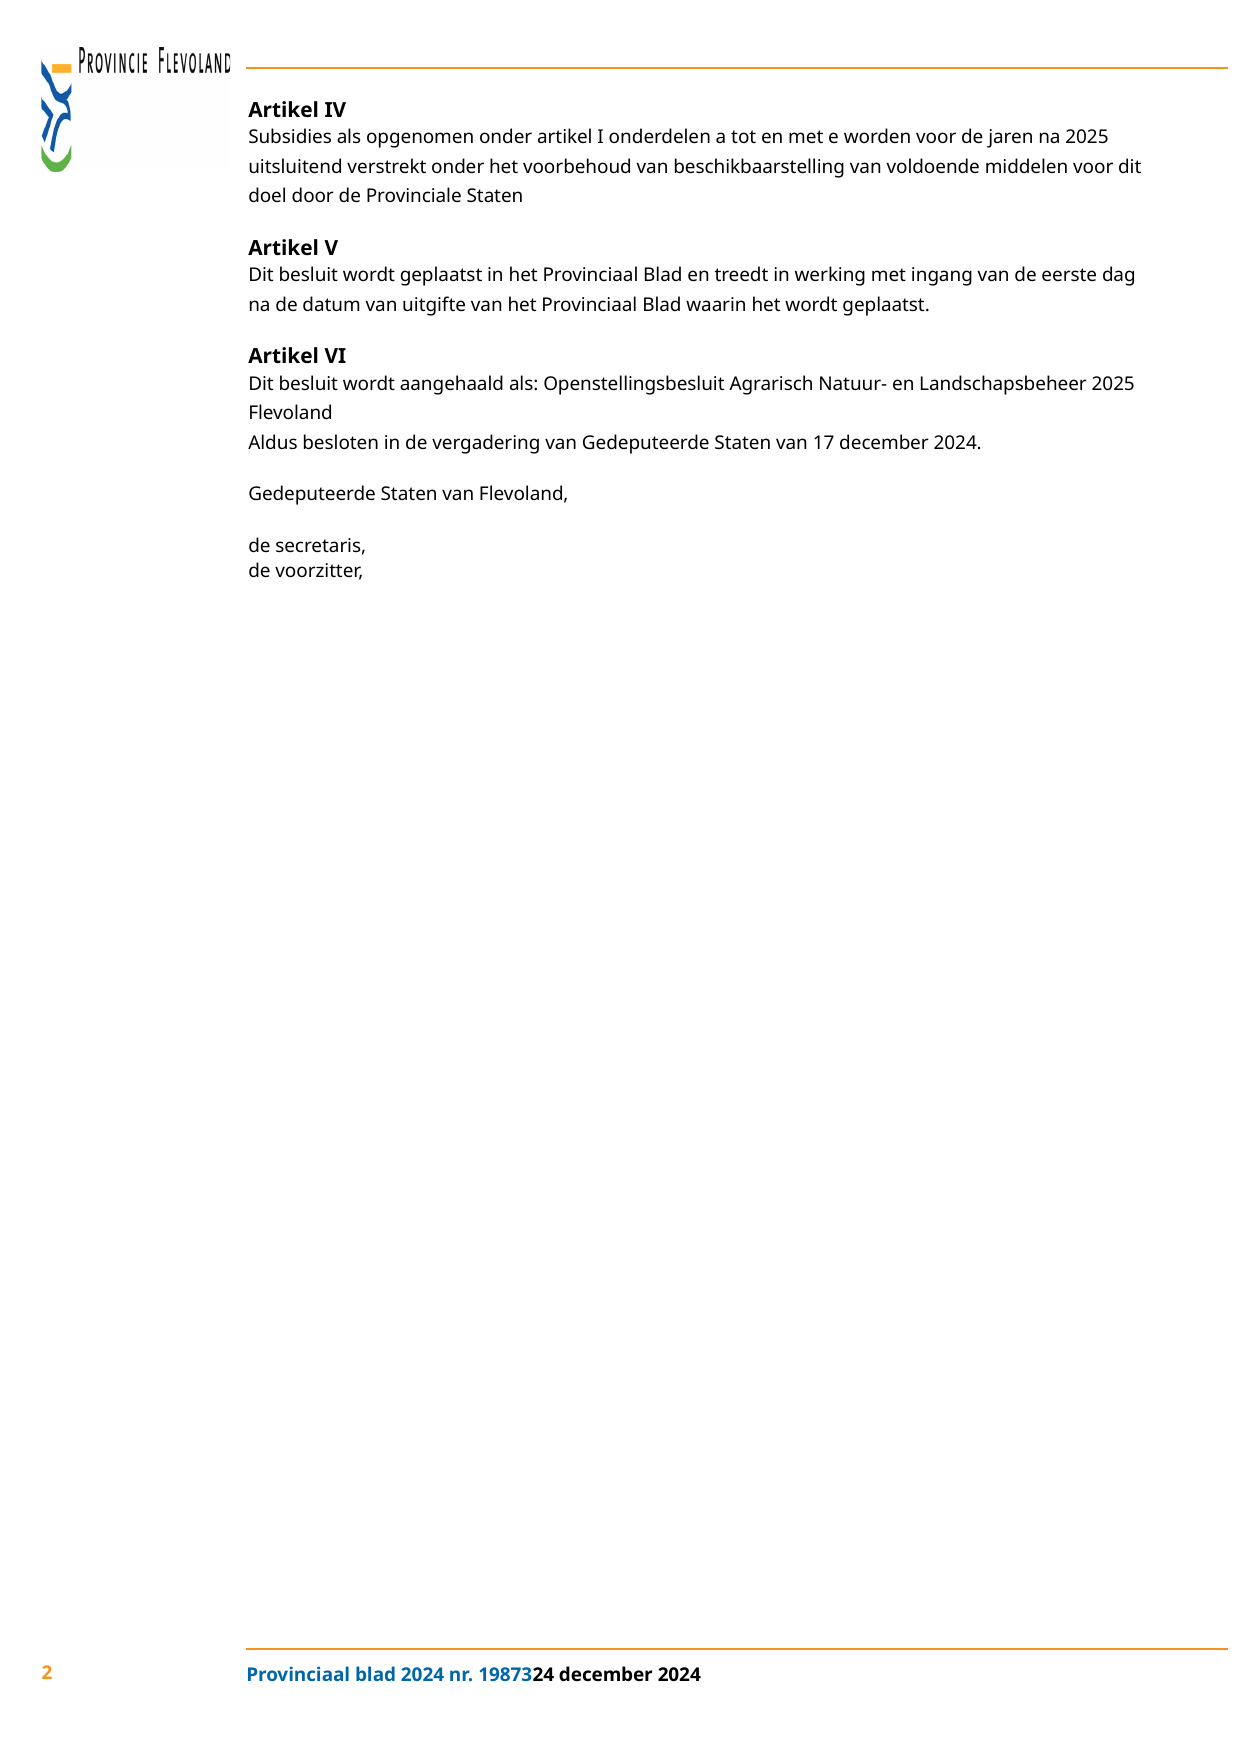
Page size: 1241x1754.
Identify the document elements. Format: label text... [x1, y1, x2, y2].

text Artikel IV [248, 95, 1152, 123]
text Dit besluit wordt geplaatst in het Provinciaal Blad en treedt in werking met ingang van de eerste dag na de datum van uitgifte van het Provinciaal Blad waarin het wordt geplaatst. [248, 261, 1152, 317]
text Aldus besloten in de vergadering van Gedeputeerde Staten van 17 december 2024. [248, 429, 1152, 454]
text Subsidies als opgenomen onder artikel I onderdelen a tot en met e worden voor de jaren na 2025 uitsluitend verstrekt onder het voorbehoud van beschikbaarstelling van voldoende middelen voor dit doel door de Provinciale Staten [248, 123, 1152, 208]
text Artikel V [248, 233, 1152, 261]
text Artikel VI [248, 341, 1152, 370]
text de voorzitter, [248, 557, 1152, 583]
text de secretaris, [248, 532, 1152, 557]
text Gedeputeerde Staten van Flevoland, [248, 480, 1152, 506]
text Dit besluit wordt aangehaald als: Openstellingsbesluit Agrarisch Natuur- en Landschapsbeheer 2025 Flevoland [248, 370, 1152, 425]
picture [41, 47, 231, 172]
